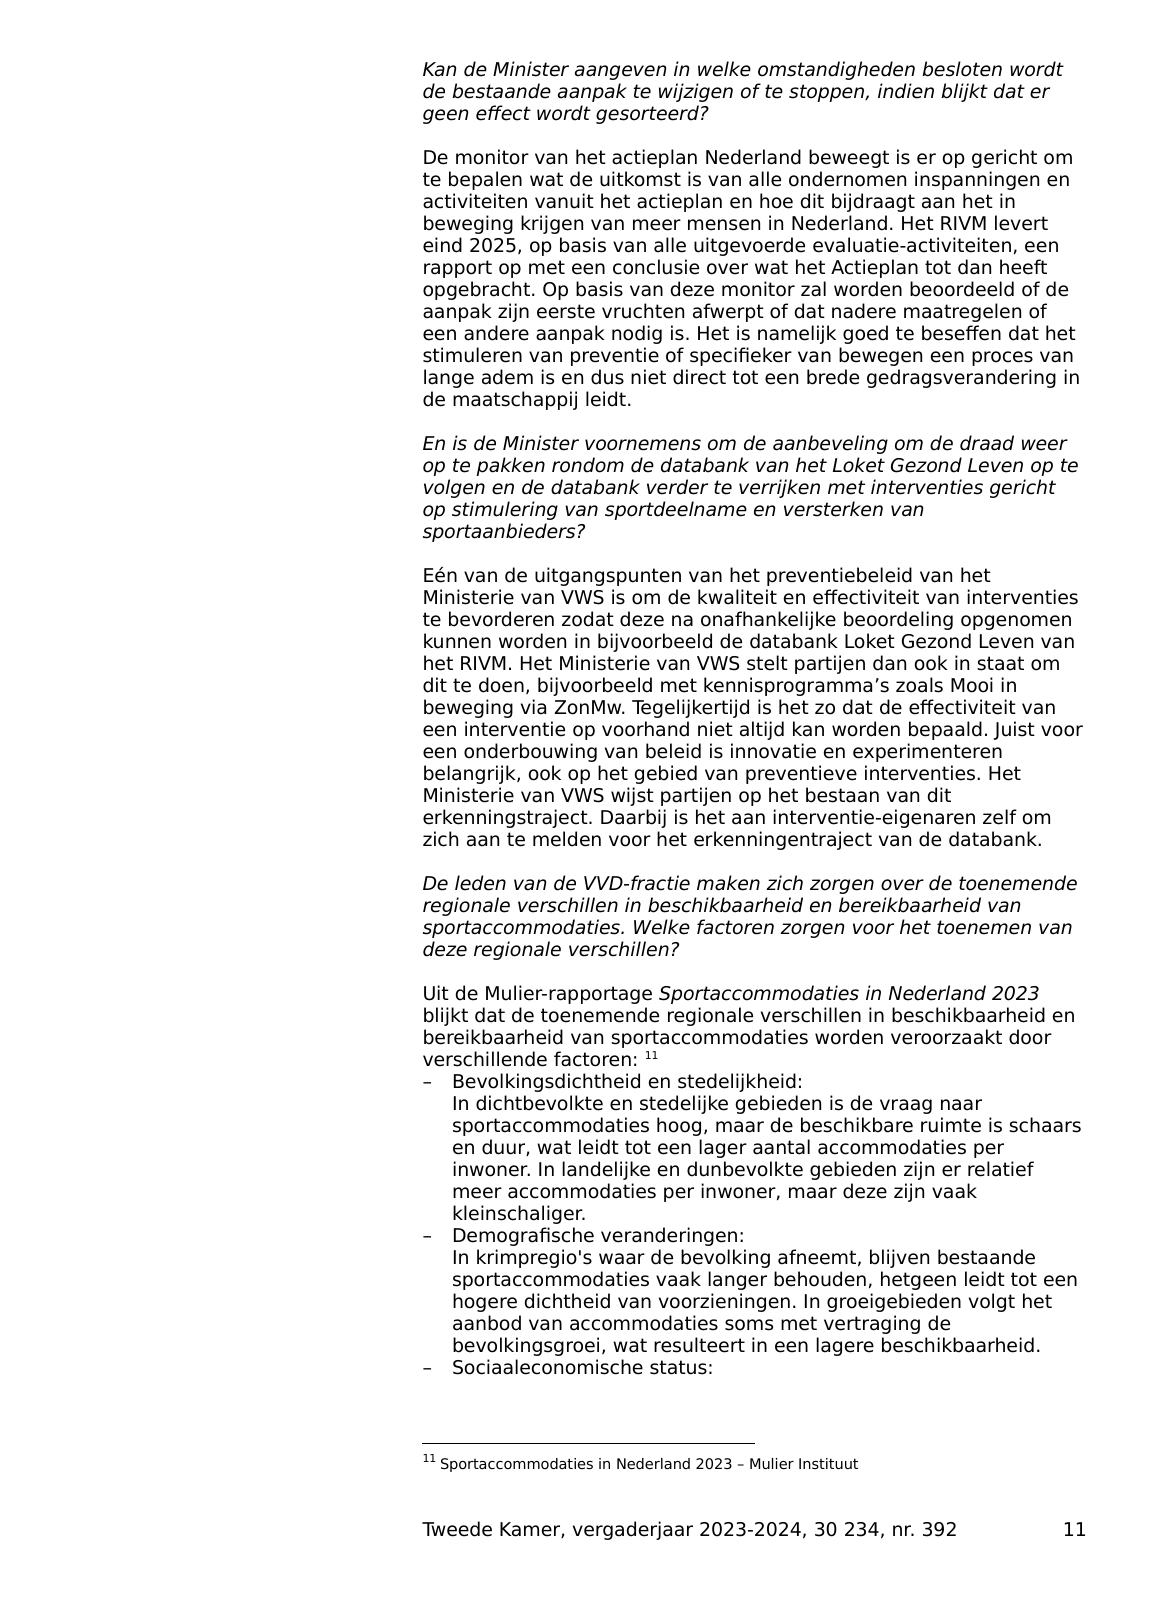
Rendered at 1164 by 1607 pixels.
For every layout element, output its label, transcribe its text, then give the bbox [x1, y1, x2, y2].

text In dichtbevolkte en stedelijke gebieden is de vraag naar sportaccommodaties hoog, maar de beschikbare ruimte is schaars en duur, wat leidt tot een lager aantal accommodaties per inwoner. In landelijke en dunbevolkte gebieden zijn er relatief meer accommodaties per inwoner, maar deze zijn vaak kleinschaliger. [452, 1093, 1087, 1225]
text Eén van de uitgangspunten van het preventiebeleid van het Ministerie van VWS is om de kwaliteit en effectiviteit van interventies te bevorderen zodat deze na onafhankelijke beoordeling opgenomen kunnen worden in bijvoorbeeld de databank Loket Gezond Leven van het RIVM. Het Ministerie van VWS stelt partijen dan ook in staat om dit te doen, bijvoorbeeld met kennisprogramma’s zoals Mooi in beweging via ZonMw. Tegelijkertijd is het zo dat de effectiviteit van een interventie op voorhand niet altijd kan worden bepaald. Juist voor een onderbouwing van beleid is innovatie en experimenteren belangrijk, ook op het gebied van preventieve interventies. Het Ministerie van VWS wijst partijen op het bestaan van dit erkenningstraject. Daarbij is het aan interventie-eigenaren zelf om zich aan te melden voor het erkenningentraject van de databank. [422, 565, 1087, 851]
text De monitor van het actieplan Nederland beweegt is er op gericht om te bepalen wat de uitkomst is van alle ondernomen inspanningen en activiteiten vanuit het actieplan en hoe dit bijdraagt aan het in beweging krijgen van meer mensen in Nederland. Het RIVM levert eind 2025, op basis van alle uitgevoerde evaluatie-activiteiten, een rapport op met een conclusie over wat het Actieplan tot dan heeft opgebracht. Op basis van deze monitor zal worden beoordeeld of de aanpak zijn eerste vruchten afwerpt of dat nadere maatregelen of een andere aanpak nodig is. Het is namelijk goed te beseffen dat het stimuleren van preventie of specifieker van bewegen een proces van lange adem is en dus niet direct tot een brede gedragsverandering in de maatschappij leidt. [422, 147, 1087, 411]
text – Demografische veranderingen: [422, 1225, 1087, 1247]
text Uit de Mulier-rapportage Sportaccommodaties in Nederland 2023 blijkt dat de toenemende regionale verschillen in beschikbaarheid en bereikbaarheid van sportaccommodaties worden veroorzaakt door verschillende factoren: [422, 983, 1087, 1071]
text – Bevolkingsdichtheid en stedelijkheid: [422, 1071, 1087, 1093]
text – Sociaaleconomische status: [422, 1357, 1087, 1379]
text Kan de Minister aangeven in welke omstandigheden besloten wordt de bestaande aanpak te wijzigen of te stoppen, indien blijkt dat er geen effect wordt gesorteerd? [422, 59, 1087, 125]
text Sportaccommodaties in Nederland 2023 – Mulier Instituut [422, 1452, 1087, 1474]
text En is de Minister voornemens om de aanbeveling om de draad weer op te pakken rondom de databank van het Loket Gezond Leven op te volgen en de databank verder te verrijken met interventies gericht op stimulering van sportdeelname en versterken van sportaanbieders? [422, 433, 1087, 543]
text In krimpregio's waar de bevolking afneemt, blijven bestaande sportaccommodaties vaak langer behouden, hetgeen leidt tot een hogere dichtheid van voorzieningen. In groeigebieden volgt het aanbod van accommodaties soms met vertraging de bevolkingsgroei, wat resulteert in een lagere beschikbaarheid. [452, 1247, 1087, 1357]
text De leden van de VVD-fractie maken zich zorgen over de toenemende regionale verschillen in beschikbaarheid en bereikbaarheid van sportaccommodaties. Welke factoren zorgen voor het toenemen van deze regionale verschillen? [422, 873, 1087, 961]
